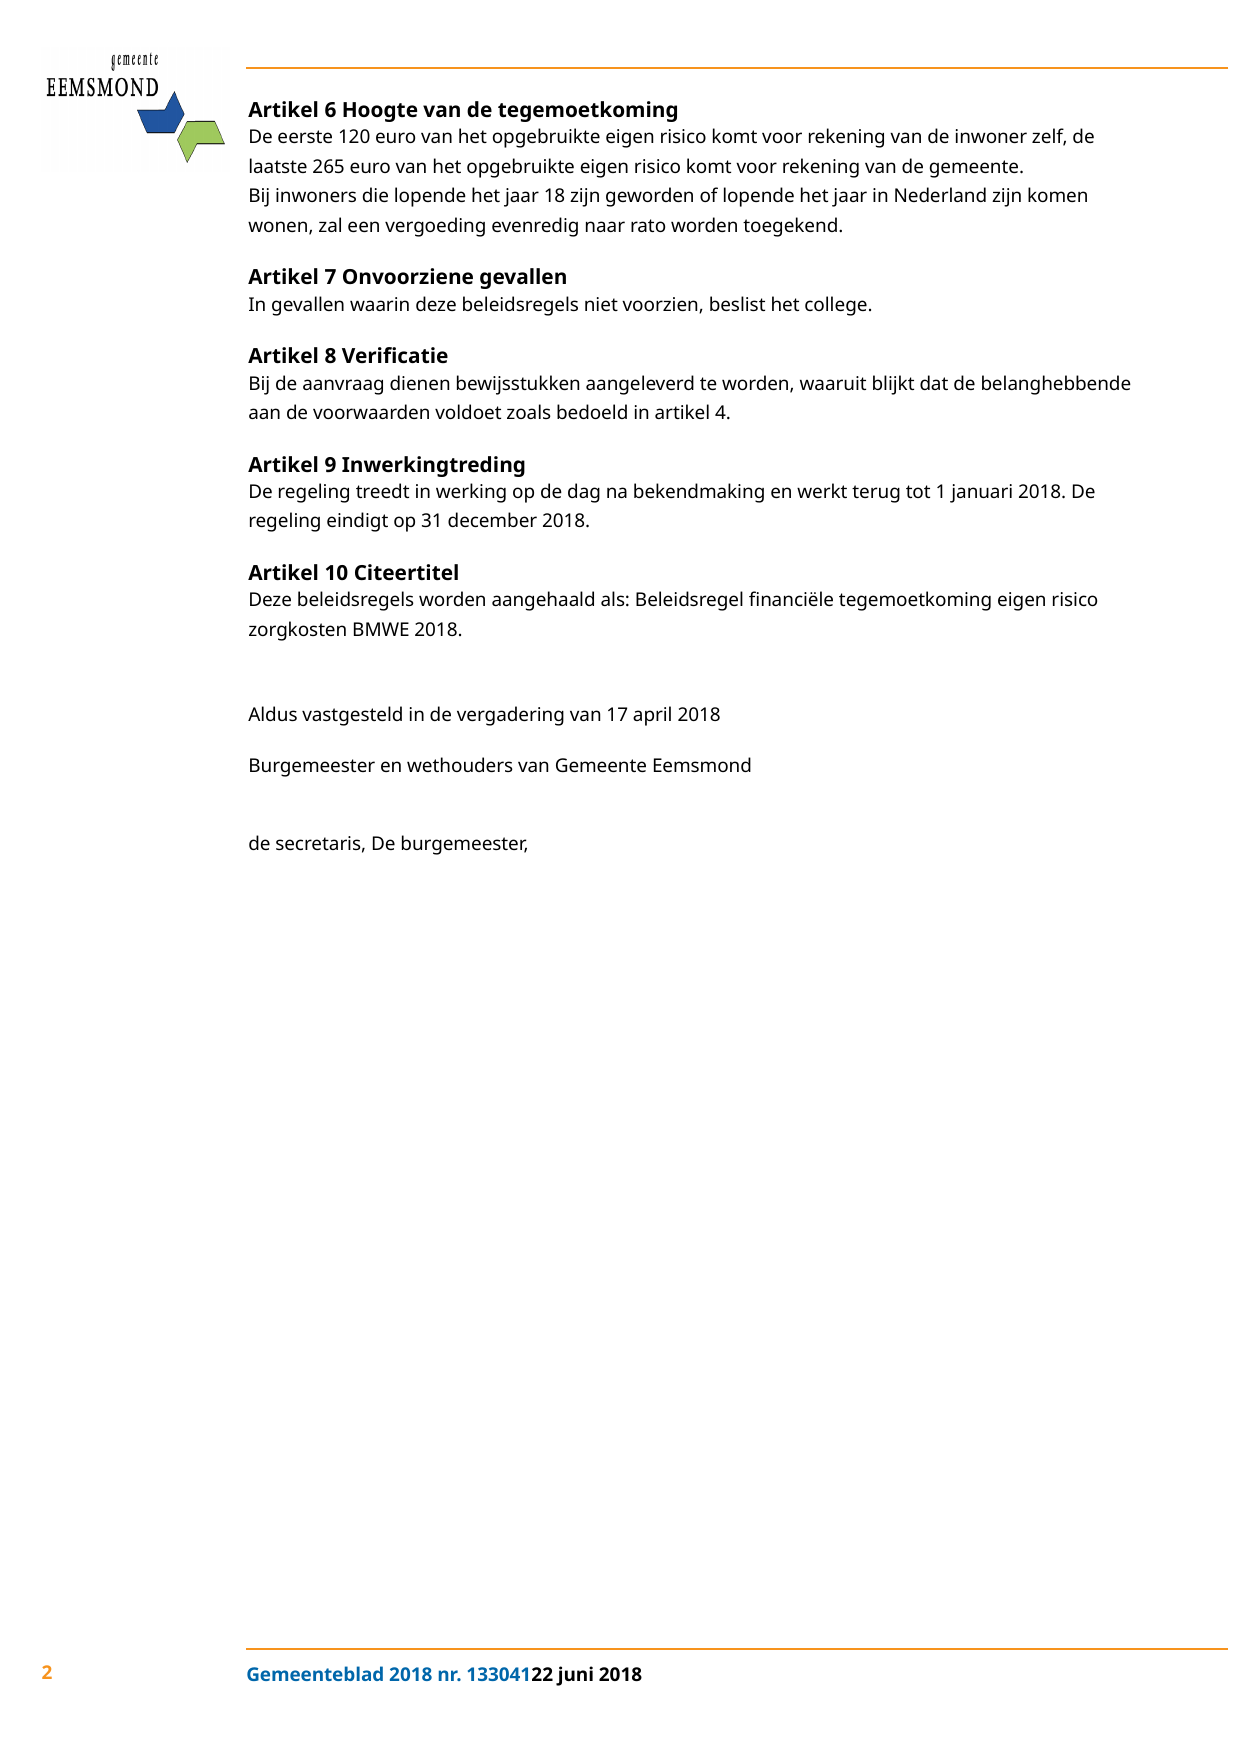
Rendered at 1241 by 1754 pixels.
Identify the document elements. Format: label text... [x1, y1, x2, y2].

text Artikel 9 Inwerkingtreding [248, 450, 1152, 478]
text Bij inwoners die lopende het jaar 18 zijn geworden of lopende het jaar in Nederland zijn komen wonen, zal een vergoeding evenredig naar rato worden toegekend. [248, 182, 1152, 238]
picture [41, 47, 231, 172]
text de secretaris, De burgemeester, [248, 830, 1152, 855]
text Aldus vastgesteld in de vergadering van 17 april 2018 [248, 701, 1152, 727]
text Artikel 10 Citeertitel [248, 558, 1152, 587]
text Artikel 8 Verificatie [248, 341, 1152, 370]
text De eerste 120 euro van het opgebruikte eigen risico komt voor rekening van de inwoner zelf, de laatste 265 euro van het opgebruikte eigen risico komt voor rekening van de gemeente. [248, 123, 1152, 178]
text Bij de aanvraag dienen bewijsstukken aangeleverd te worden, waaruit blijkt dat de belanghebbende aan de voorwaarden voldoet zoals bedoeld in artikel 4. [248, 370, 1152, 425]
text Burgemeester en wethouders van Gemeente Eemsmond [248, 752, 1152, 778]
text Deze beleidsregels worden aangehaald als: Beleidsregel financiële tegemoetkoming eigen risico zorgkosten BMWE 2018. [248, 587, 1152, 642]
text In gevallen waarin deze beleidsregels niet voorzien, beslist het college. [248, 291, 1152, 317]
text Artikel 6 Hoogte van de tegemoetkoming [248, 95, 1152, 123]
text De regeling treedt in werking op de dag na bekendmaking en werkt terug tot 1 januari 2018. De regeling eindigt op 31 december 2018. [248, 478, 1152, 533]
text Artikel 7 Onvoorziene gevallen [248, 262, 1152, 291]
